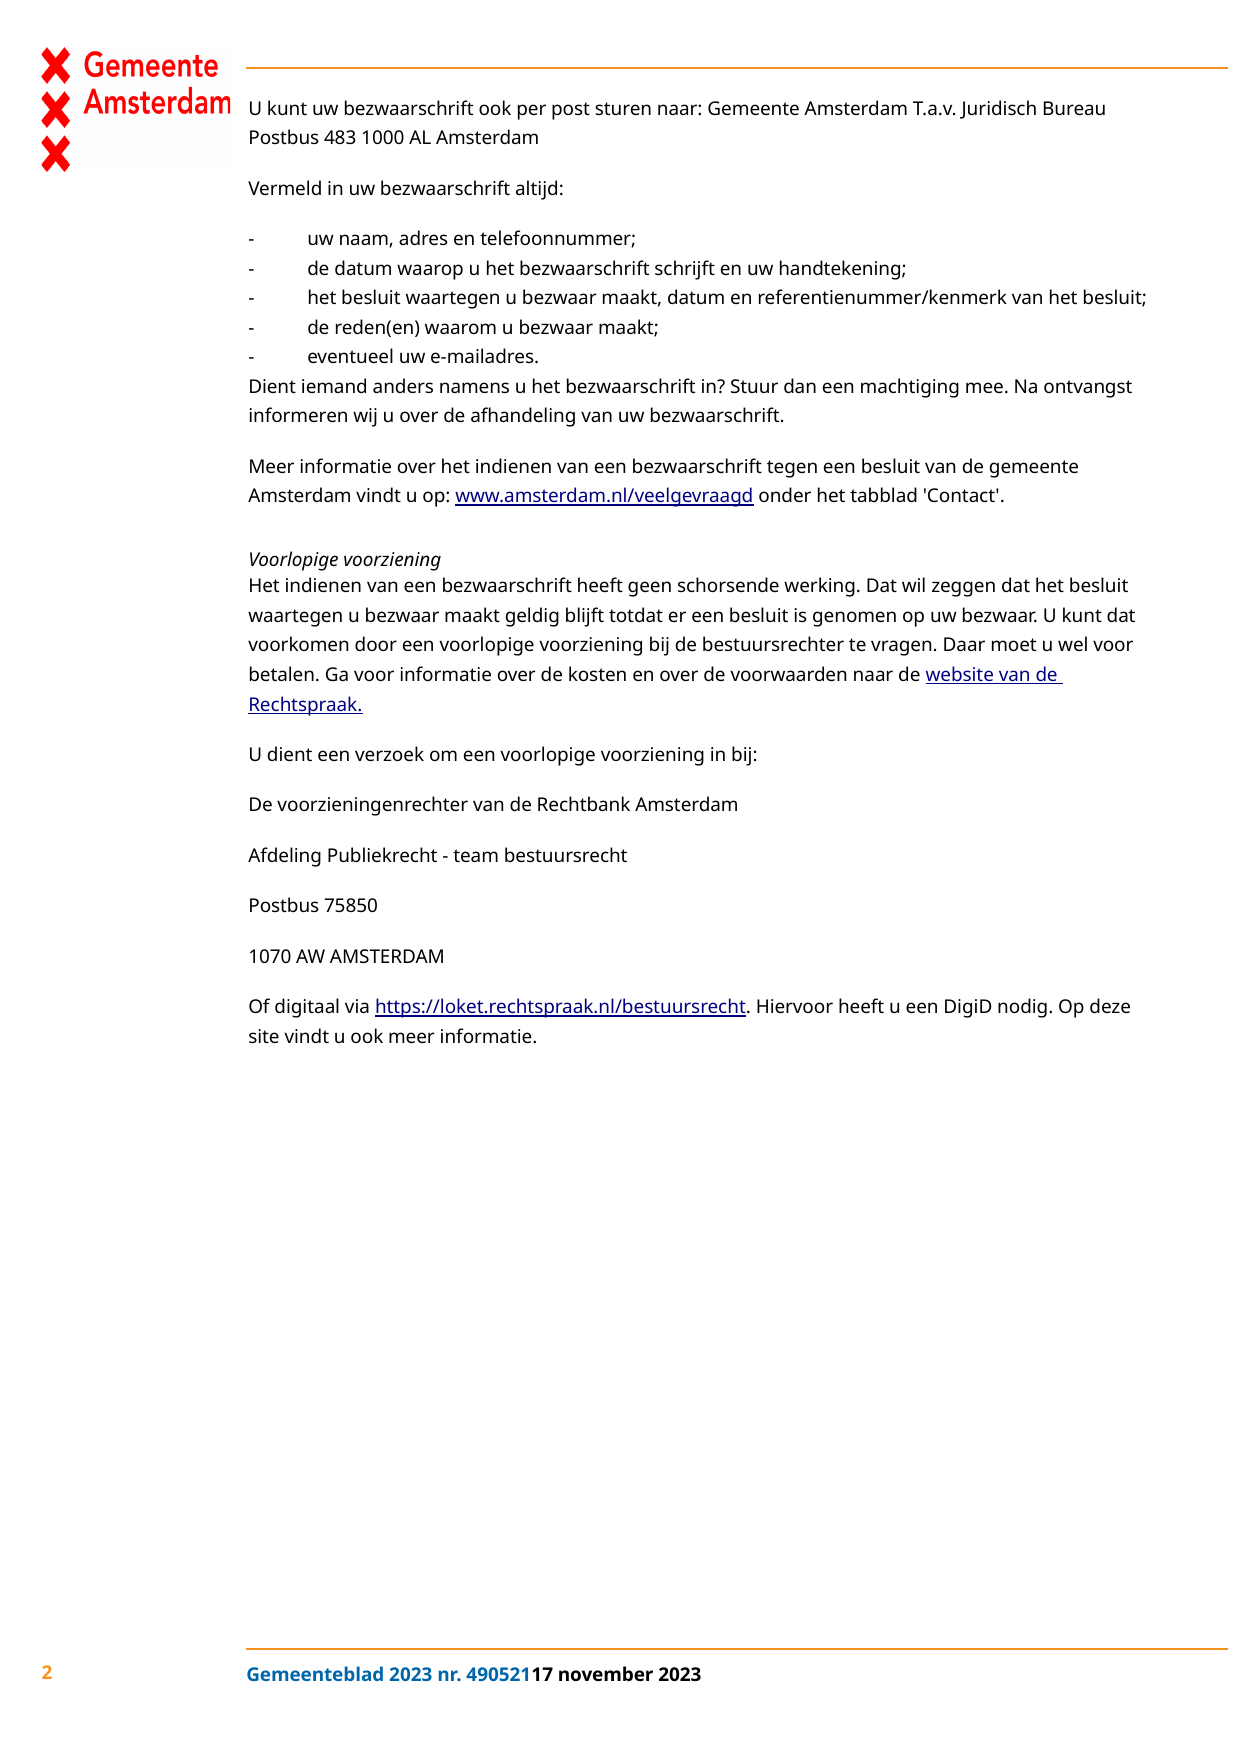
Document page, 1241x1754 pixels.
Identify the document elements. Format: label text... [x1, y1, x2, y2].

picture [41, 47, 231, 172]
text Het indienen van een bezwaarschrift heeft geen schorsende werking. Dat wil zeggen dat het besluit waartegen u bezwaar maakt geldig blijft totdat er een besluit is genomen op uw bezwaar. U kunt dat voorkomen door een voorlopige voorziening bij de bestuursrechter te vragen. Daar moet u wel voor betalen. Ga voor informatie over de kosten en over de voorwaarden naar de website van de Rechtspraak. [248, 572, 1152, 716]
text Postbus 75850 [248, 892, 1152, 918]
list eventueel uw e-mailadres. [248, 343, 1152, 369]
text Dient iemand anders namens u het bezwaarschrift in? Stuur dan een machtiging mee. Na ontvangst informeren wij u over de afhandeling van uw bezwaarschrift. [248, 373, 1152, 428]
text Voorlopige voorziening [248, 547, 1152, 572]
text Of digitaal via https://loket.rechtspraak.nl/bestuursrecht. Hiervoor heeft u een DigiD nodig. Op deze site vindt u ook meer informatie. [248, 993, 1152, 1048]
list het besluit waartegen u bezwaar maakt, datum en referentienummer/kenmerk van het besluit; [248, 284, 1152, 310]
text U kunt uw bezwaarschrift ook per post sturen naar: Gemeente Amsterdam T.a.v. Juridisch Bureau Postbus 483 1000 AL Amsterdam [248, 95, 1152, 150]
list uw naam, adres en telefoonnummer; [248, 225, 1152, 251]
text 1070 AW AMSTERDAM [248, 943, 1152, 968]
text Meer informatie over het indienen van een bezwaarschrift tegen een besluit van de gemeente Amsterdam vindt u op: www.amsterdam.nl/veelgevraagd onder het tabblad 'Contact'. [248, 453, 1152, 508]
list de reden(en) waarom u bezwaar maakt; [248, 314, 1152, 340]
list de datum waarop u het bezwaarschrift schrijft en uw handtekening; [248, 255, 1152, 281]
text De voorzieningenrechter van de Rechtbank Amsterdam [248, 792, 1152, 817]
text Afdeling Publiekrecht - team bestuursrecht [248, 842, 1152, 868]
text Vermeld in uw bezwaarschrift altijd: [248, 175, 1152, 201]
text U dient een verzoek om een voorlopige voorziening in bij: [248, 741, 1152, 767]
